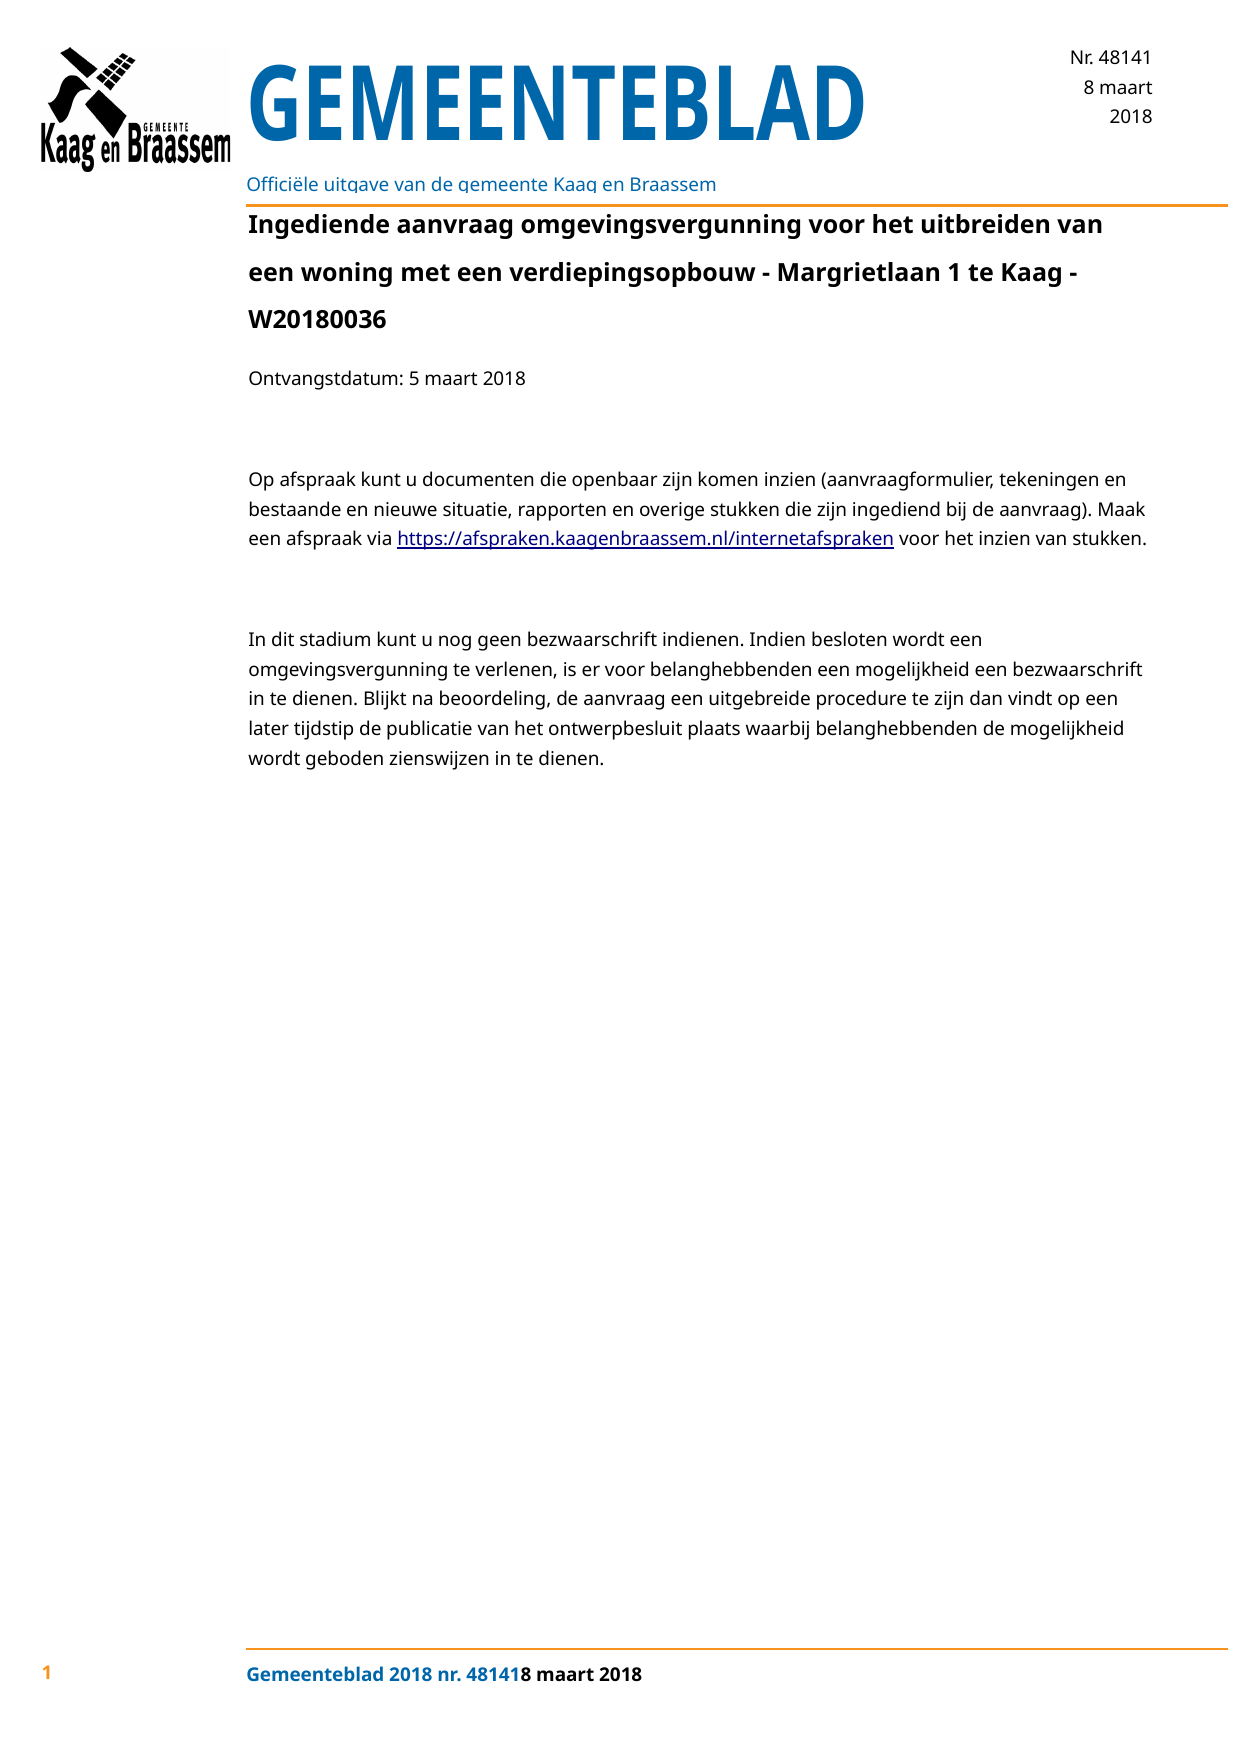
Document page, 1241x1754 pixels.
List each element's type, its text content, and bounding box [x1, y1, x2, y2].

picture [41, 47, 231, 172]
text Ingediende aanvraag omgevingsvergunning voor het uitbreiden van een woning met een verdiepingsopbouw - Margrietlaan 1 te Kaag - W20180036 [248, 207, 1152, 336]
text Op afspraak kunt u documenten die openbaar zijn komen inzien (aanvraagformulier, tekeningen en bestaande en nieuwe situatie, rapporten en overige stukken die zijn ingediend bij de aanvraag). Maak een afspraak via https://afspraken.kaagenbraassem.nl/internetafspraken voor het inzien van stukken. [248, 466, 1152, 551]
text In dit stadium kunt u nog geen bezwaarschrift indienen. Indien besloten wordt een omgevingsvergunning te verlenen, is er voor belanghebbenden een mogelijkheid een bezwaarschrift in te dienen. Blijkt na beoordeling, de aanvraag een uitgebreide procedure te zijn dan vindt op een later tijdstip de publicatie van het ontwerpbesluit plaats waarbij belanghebbenden de mogelijkheid wordt geboden zienswijzen in te dienen. [248, 626, 1152, 770]
text Ontvangstdatum: 5 maart 2018 [248, 366, 1152, 391]
